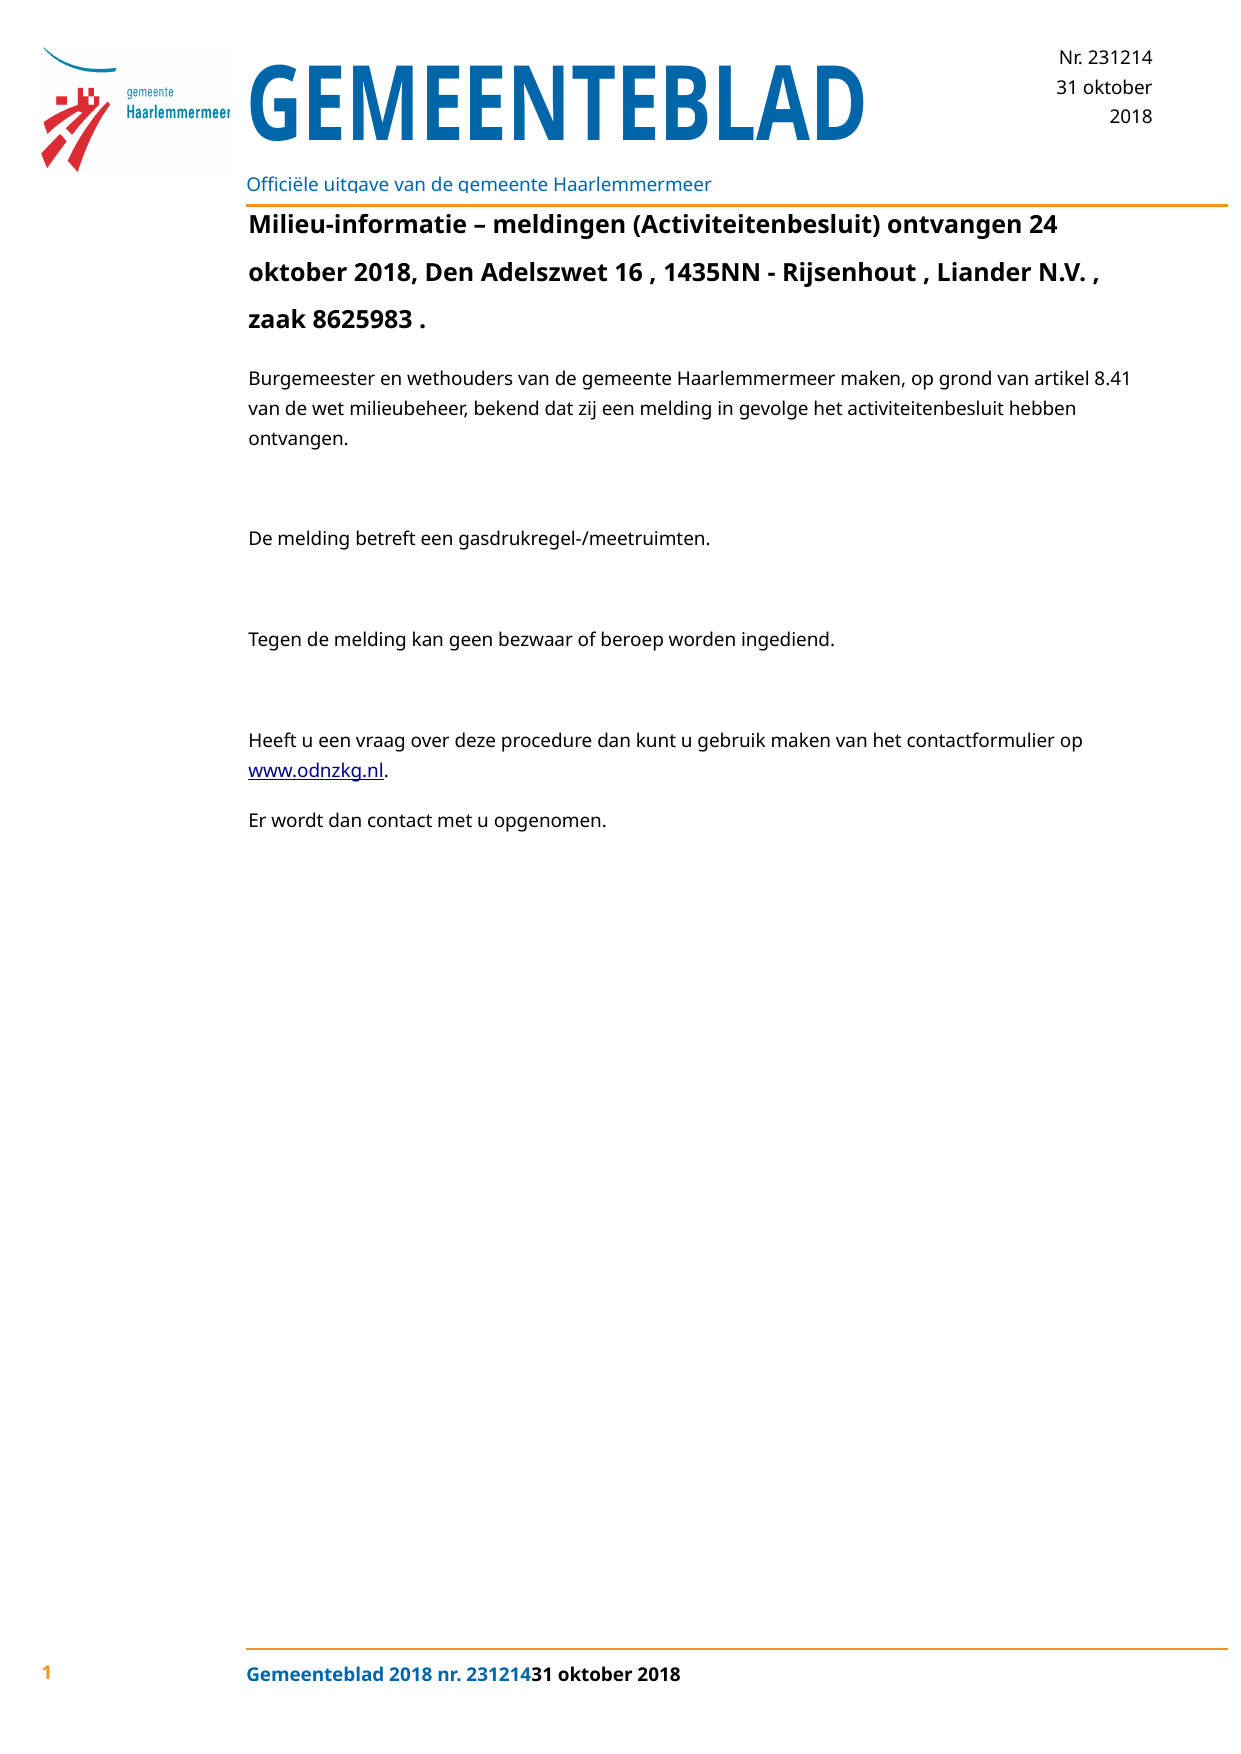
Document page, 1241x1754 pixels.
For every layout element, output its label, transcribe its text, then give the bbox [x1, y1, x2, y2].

text Er wordt dan contact met u opgenomen. [248, 807, 1152, 833]
text Heeft u een vraag over deze procedure dan kunt u gebruik maken van het contactformulier op www.odnzkg.nl. [248, 727, 1152, 782]
text Burgemeester en wethouders van de gemeente Haarlemmermeer maken, op grond van artikel 8.41 van de wet milieubeheer, bekend dat zij een melding in gevolge het activiteitenbesluit hebben ontvangen. [248, 366, 1152, 450]
picture [41, 47, 231, 172]
text Milieu-informatie – meldingen (Activiteitenbesluit) ontvangen 24 oktober 2018, Den Adelszwet 16 , 1435NN - Rijsenhout , Liander N.V. , zaak 8625983 . [248, 207, 1152, 336]
text Tegen de melding kan geen bezwaar of beroep worden ingediend. [248, 626, 1152, 652]
text De melding betreft een gasdrukregel-/meetruimten. [248, 526, 1152, 551]
